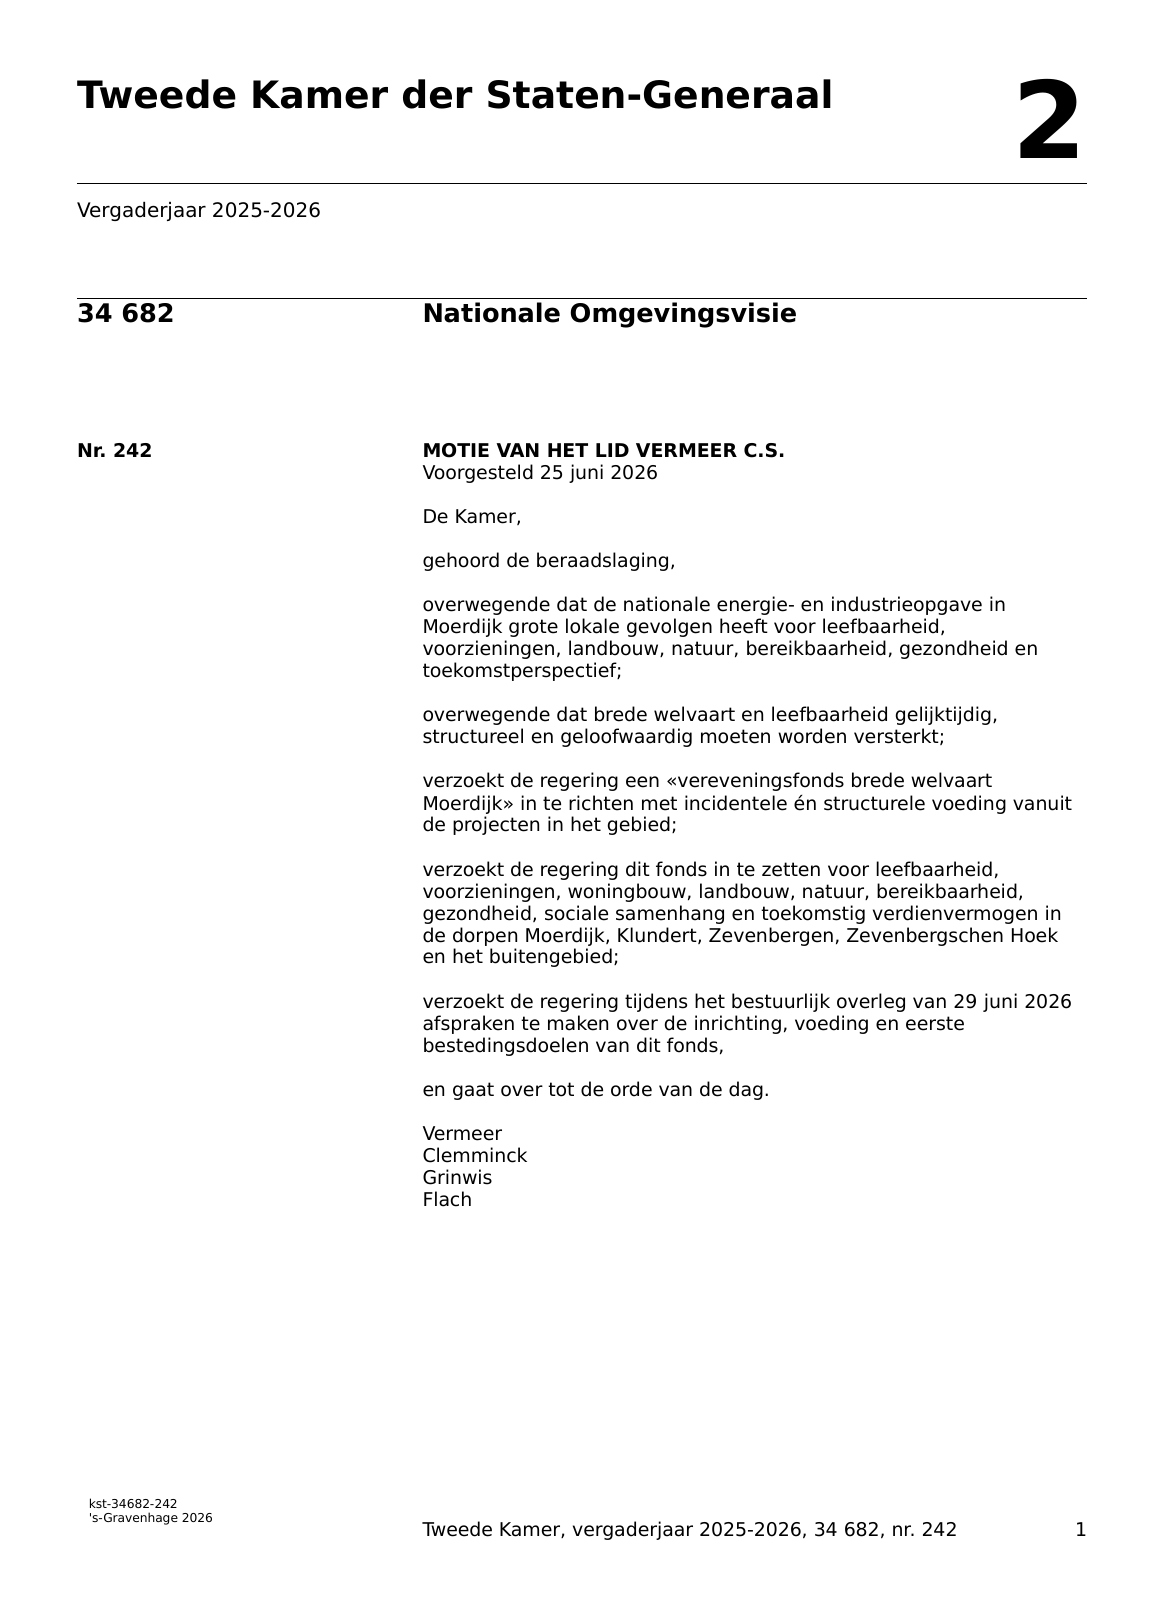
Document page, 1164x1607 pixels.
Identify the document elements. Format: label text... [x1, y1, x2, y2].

subtitle Nr. 242 MOTIE VAN HET LID VERMEER C.S. [77, 440, 1087, 462]
table_header 2 [886, 59, 1087, 183]
table_cell Vergaderjaar 2025-2026 [77, 184, 1087, 298]
text overwegende dat de nationale energie- en industrieopgave in Moerdijk grote lokale gevolgen heeft voor leefbaarheid, voorzieningen, landbouw, natuur, bereikbaarheid, gezondheid en toekomstperspectief; [422, 594, 1087, 682]
text kst-34682-242 [88, 1497, 323, 1511]
text verzoekt de regering dit fonds in te zetten voor leefbaarheid, voorzieningen, woningbouw, landbouw, natuur, bereikbaarheid, gezondheid, sociale samenhang en toekomstig verdienvermogen in de dorpen Moerdijk, Klundert, Zevenbergen, Zevenbergschen Hoek en het buitengebied; [422, 858, 1087, 968]
text verzoekt de regering een «vereveningsfonds brede welvaart Moerdijk» in te richten met incidentele én structurele voeding vanuit de projecten in het gebied; [422, 770, 1087, 836]
text overwegende dat brede welvaart en leefbaarheid gelijktijdig, structureel en geloofwaardig moeten worden versterkt; [422, 704, 1087, 748]
subtitle 34 682 Nationale Omgevingsvisie [77, 299, 1087, 329]
text verzoekt de regering tijdens het bestuurlijk overleg van 29 juni 2026 afspraken te maken over de inrichting, voeding en eerste bestedingsdoelen van dit fonds, [422, 991, 1087, 1057]
text Grinwis [422, 1167, 1087, 1189]
text Vermeer [422, 1123, 1087, 1145]
table_header Tweede Kamer der Staten-Generaal [77, 59, 886, 183]
text Voorgesteld 25 juni 2026 [422, 462, 1087, 484]
text De Kamer, [422, 506, 1087, 528]
text 's-Gravenhage 2026 [88, 1511, 323, 1525]
text Flach [422, 1189, 1087, 1211]
text gehoord de beraadslaging, [422, 550, 1087, 572]
text Clemminck [422, 1145, 1087, 1167]
text en gaat over tot de orde van de dag. [422, 1079, 1087, 1101]
